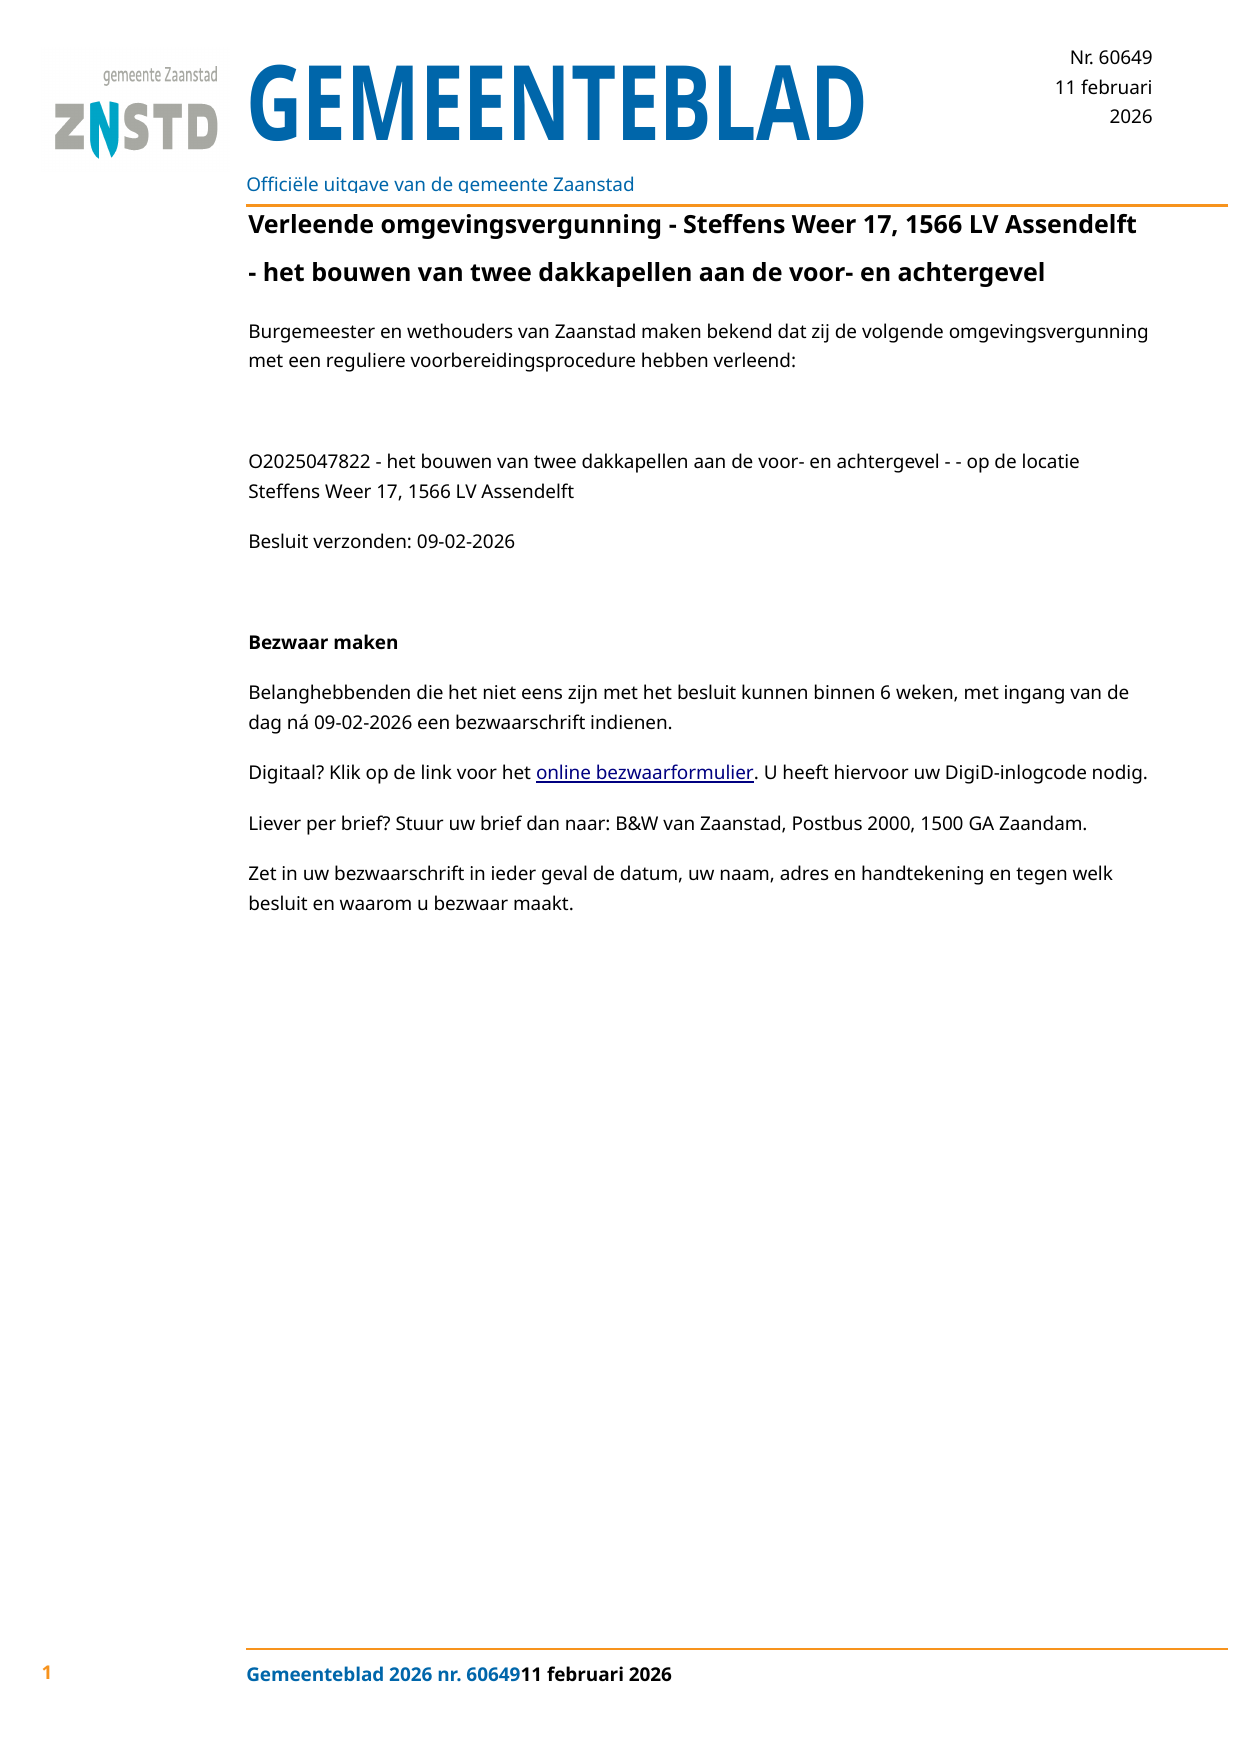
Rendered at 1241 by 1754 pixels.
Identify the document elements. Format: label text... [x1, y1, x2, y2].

text Verleende omgevingsvergunning - Steffens Weer 17, 1566 LV Assendelft - het bouwen van twee dakkapellen aan de voor- en achtergevel [248, 207, 1152, 288]
text Digitaal? Klik op de link voor het online bezwaarformulier. U heeft hiervoor uw DigiD-inlogcode nodig. [248, 759, 1152, 785]
text Besluit verzonden: 09-02-2026 [248, 528, 1152, 554]
text Belanghebbenden die het niet eens zijn met het besluit kunnen binnen 6 weken, met ingang van de dag ná 09-02-2026 een bezwaarschrift indienen. [248, 679, 1152, 735]
text Zet in uw bezwaarschrift in ieder geval de datum, uw naam, adres en handtekening en tegen welk besluit en waarom u bezwaar maakt. [248, 860, 1152, 916]
text Liever per brief? Stuur uw brief dan naar: B&W van Zaanstad, Postbus 2000, 1500 GA Zaandam. [248, 810, 1152, 836]
text Bezwaar maken [248, 629, 1152, 655]
text O2025047822 - het bouwen van twee dakkapellen aan de voor- en achtergevel - - op de locatie Steffens Weer 17, 1566 LV Assendelft [248, 448, 1152, 504]
picture [41, 47, 231, 172]
text Burgemeester en wethouders van Zaanstad maken bekend dat zij de volgende omgevingsvergunning met een reguliere voorbereidingsprocedure hebben verleend: [248, 318, 1152, 373]
